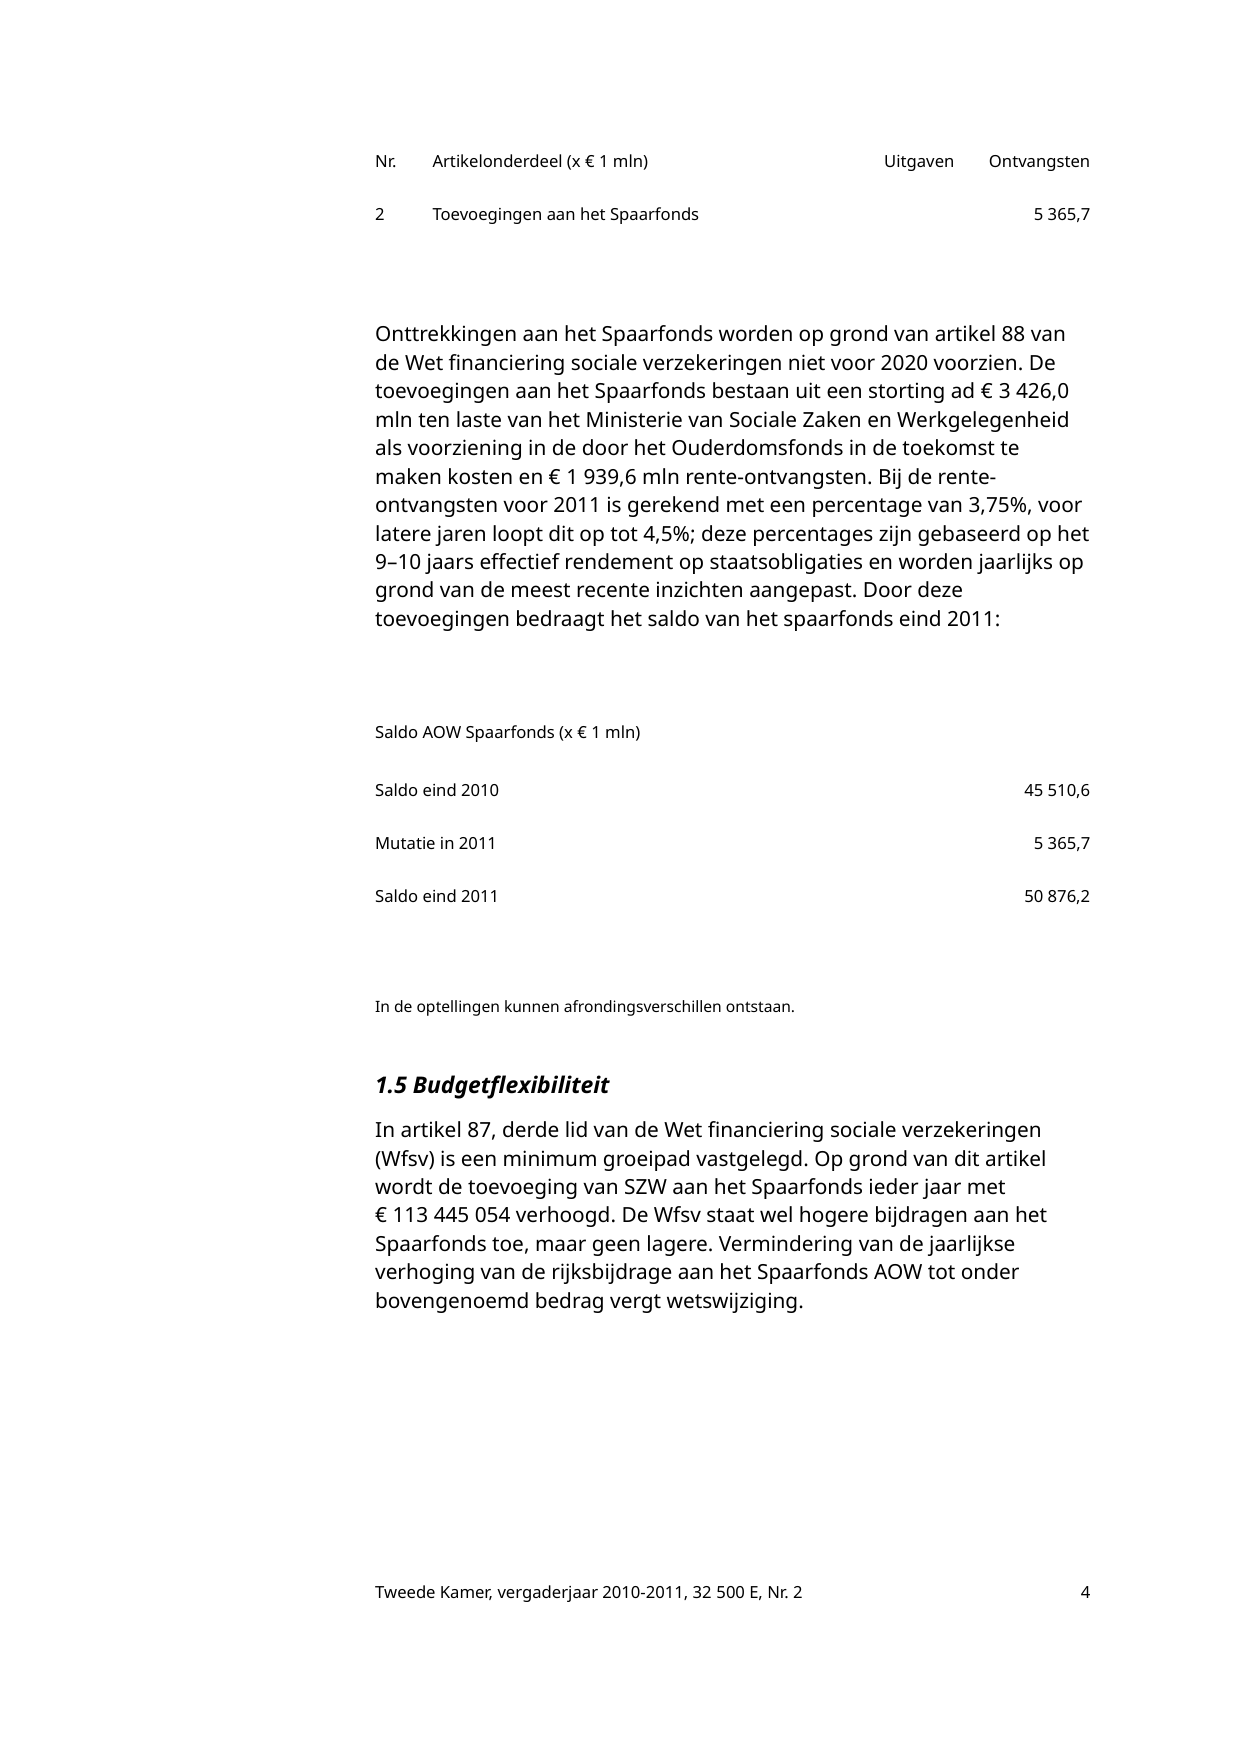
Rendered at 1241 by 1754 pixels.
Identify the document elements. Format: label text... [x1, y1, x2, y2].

table_cell 5 365,7 [954, 203, 1090, 261]
table_cell 45 510,6 [926, 779, 1090, 831]
table_header Saldo AOW Spaarfonds (x € 1 mln) [375, 720, 926, 779]
table_header [926, 720, 1090, 779]
text In artikel 87, derde lid van de Wet financiering sociale verzekeringen (Wfsv) is een minimum groeipad vastgelegd. Op grond van dit artikel wordt de toevoeging van SZW aan het Spaarfonds ieder jaar met € 113 445 054 verhoogd. De Wfsv staat wel hogere bijdragen aan het Spaarfonds toe, maar geen lagere. Vermindering van de jaarlijkse verhoging van de rijksbijdrage aan het Spaarfonds AOW tot onder bovengenoemd bedrag vergt wetswijziging. [375, 1115, 1090, 1314]
table_cell Saldo eind 2011 [375, 884, 926, 937]
table_header Uitgaven [833, 150, 954, 203]
table_cell Saldo eind 2010 [375, 779, 926, 831]
table_cell Toevoegingen aan het Spaarfonds [432, 203, 833, 261]
table_header Artikelonderdeel (x € 1 mln) [432, 150, 833, 203]
table_cell 50 876,2 [926, 884, 1090, 937]
table_cell 2 [375, 203, 432, 261]
text Onttrekkingen aan het Spaarfonds worden op grond van artikel 88 van de Wet financiering sociale verzekeringen niet voor 2020 voorzien. De toevoegingen aan het Spaarfonds bestaan uit een storting ad € 3 426,0 mln ten laste van het Ministerie van Sociale Zaken en Werkgelegenheid als voorziening in de door het Ouderdomsfonds in de toekomst te maken kosten en € 1 939,6 mln rente-ontvangsten. Bij de rente-ontvangsten voor 2011 is gerekend met een percentage van 3,75%, voor latere jaren loopt dit op tot 4,5%; deze percentages zijn gebaseerd op het 9–10 jaars effectief rendement op staatsobligaties en worden jaarlijks op grond van de meest recente inzichten aangepast. Door deze toevoegingen bedraagt het saldo van het spaarfonds eind 2011: [375, 319, 1090, 632]
table_cell [833, 203, 954, 261]
table_cell Mutatie in 2011 [375, 831, 926, 884]
subtitle 1.5 Budgetflexibiliteit [375, 1069, 1090, 1100]
table_cell 5 365,7 [926, 831, 1090, 884]
table_header Ontvangsten [954, 150, 1090, 203]
table_header Nr. [375, 150, 432, 203]
text In de optellingen kunnen afrondingsverschillen ontstaan. [375, 995, 1090, 1017]
